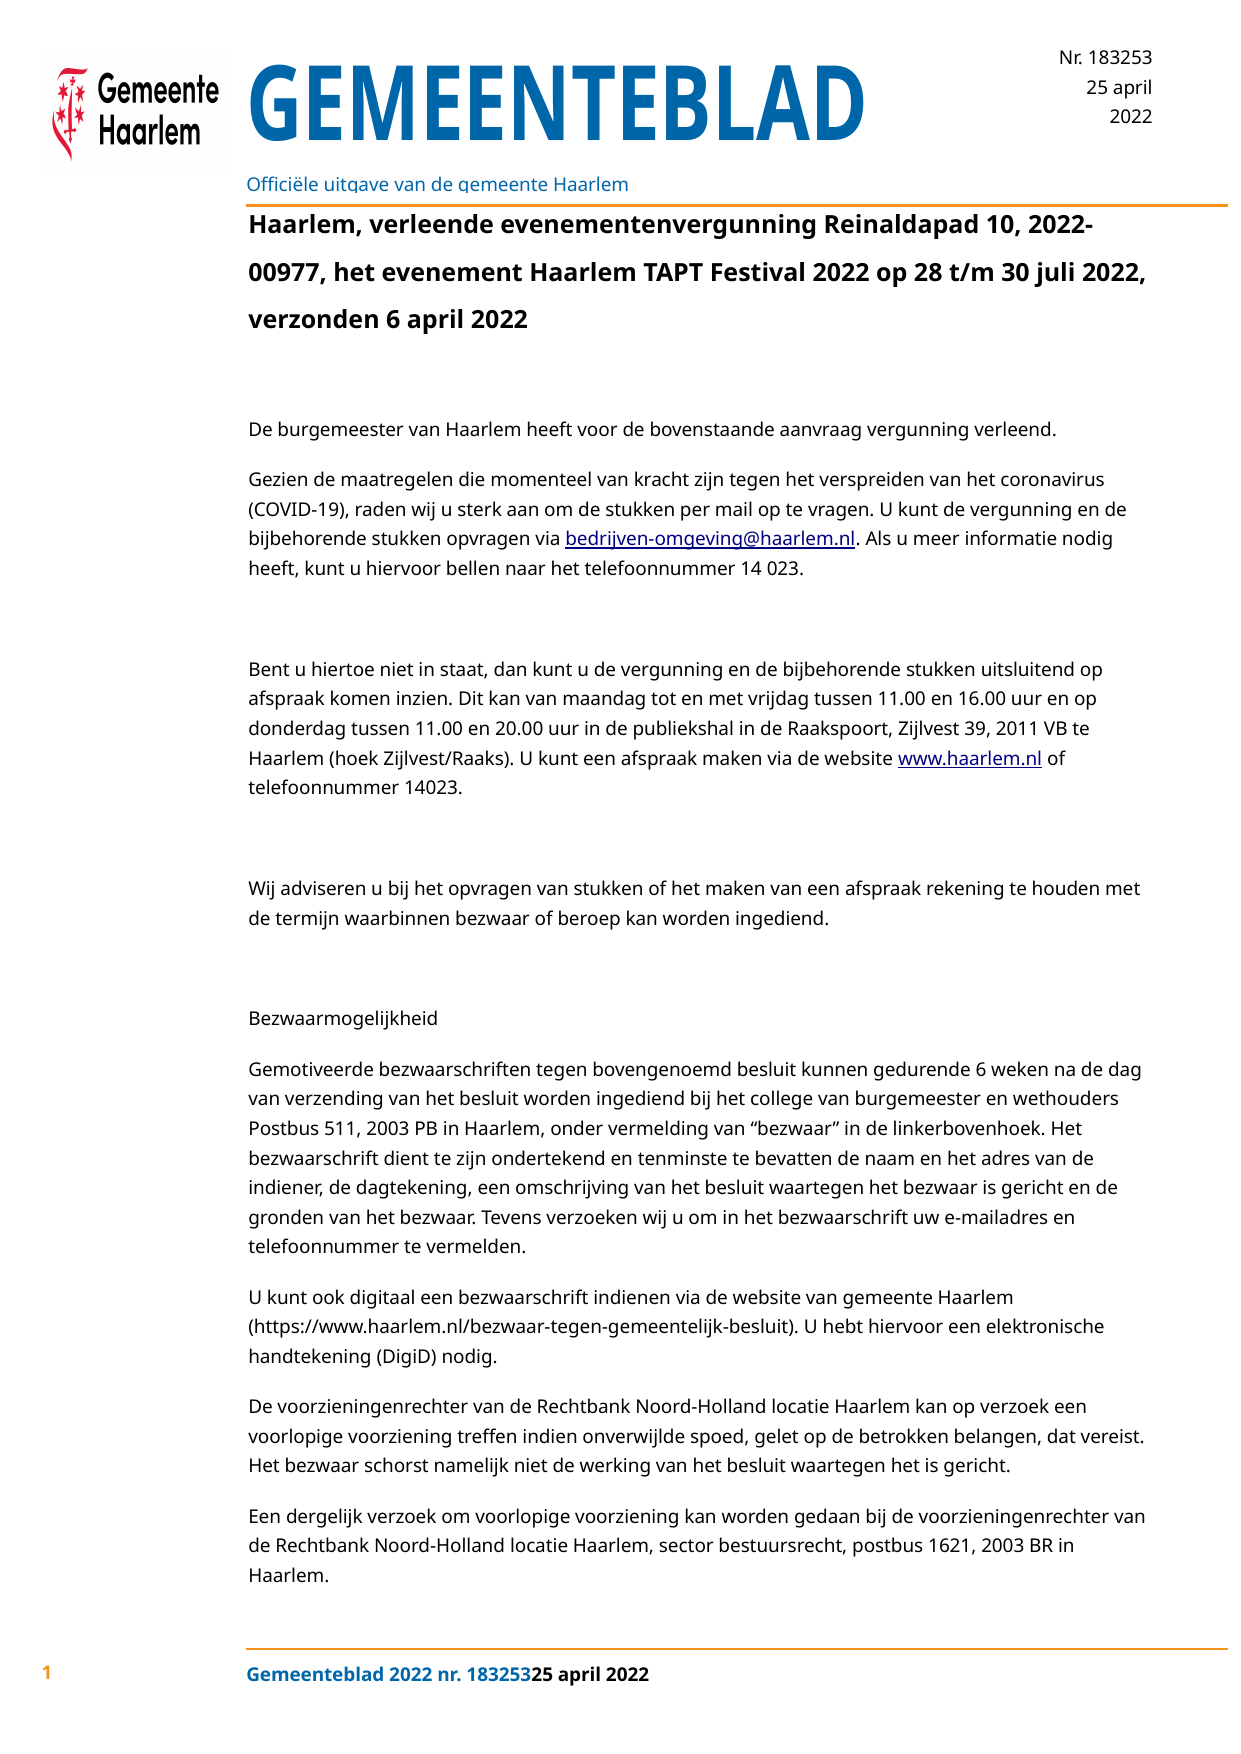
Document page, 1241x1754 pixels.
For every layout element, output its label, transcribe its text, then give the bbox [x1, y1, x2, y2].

text Wij adviseren u bij het opvragen van stukken of het maken van een afspraak rekening te houden met de termijn waarbinnen bezwaar of beroep kan worden ingediend. [248, 875, 1152, 930]
text Bent u hiertoe niet in staat, dan kunt u de vergunning en de bijbehorende stukken uitsluitend op afspraak komen inzien. Dit kan van maandag tot en met vrijdag tussen 11.00 en 16.00 uur en op donderdag tussen 11.00 en 20.00 uur in de publiekshal in de Raakspoort, Zijlvest 39, 2011 VB te Haarlem (hoek Zijlvest/Raaks). U kunt een afspraak maken via de website www.haarlem.nl of telefoonnummer 14023. [248, 656, 1152, 800]
picture [41, 47, 231, 172]
text Haarlem, verleende evenementenvergunning Reinaldapad 10, 2022-00977, het evenement Haarlem TAPT Festival 2022 op 28 t/m 30 juli 2022, verzonden 6 april 2022 [248, 207, 1152, 336]
text Bezwaarmogelijkheid [248, 1006, 1152, 1031]
text Gezien de maatregelen die momenteel van kracht zijn tegen het verspreiden van het coronavirus (COVID-19), raden wij u sterk aan om de stukken per mail op te vragen. U kunt de vergunning en de bijbehorende stukken opvragen via bedrijven-omgeving@haarlem.nl. Als u meer informatie nodig heeft, kunt u hiervoor bellen naar het telefoonnummer 14 023. [248, 466, 1152, 581]
text De burgemeester van Haarlem heeft voor de bovenstaande aanvraag vergunning verleend. [248, 416, 1152, 442]
text Een dergelijk verzoek om voorlopige voorziening kan worden gedaan bij de voorzieningenrechter van de Rechtbank Noord-Holland locatie Haarlem, sector bestuursrecht, postbus 1621, 2003 BR in Haarlem. [248, 1503, 1152, 1588]
text U kunt ook digitaal een bezwaarschrift indienen via de website van gemeente Haarlem (https://www.haarlem.nl/bezwaar-tegen-gemeentelijk-besluit). U hebt hiervoor een elektronische handtekening (DigiD) nodig. [248, 1284, 1152, 1369]
text De voorzieningenrechter van de Rechtbank Noord-Holland locatie Haarlem kan op verzoek een voorlopige voorziening treffen indien onverwijlde spoed, gelet op de betrokken belangen, dat vereist. Het bezwaar schorst namelijk niet de werking van het besluit waartegen het is gericht. [248, 1393, 1152, 1478]
text Gemotiveerde bezwaarschriften tegen bovengenoemd besluit kunnen gedurende 6 weken na de dag van verzending van het besluit worden ingediend bij het college van burgemeester en wethouders Postbus 511, 2003 PB in Haarlem, onder vermelding van “bezwaar” in de linkerbovenhoek. Het bezwaarschrift dient te zijn ondertekend en tenminste te bevatten de naam en het adres van de indiener, de dagtekening, een omschrijving van het besluit waartegen het bezwaar is gericht en de gronden van het bezwaar. Tevens verzoeken wij u om in het bezwaarschrift uw e-mailadres en telefoonnummer te vermelden. [248, 1056, 1152, 1259]
